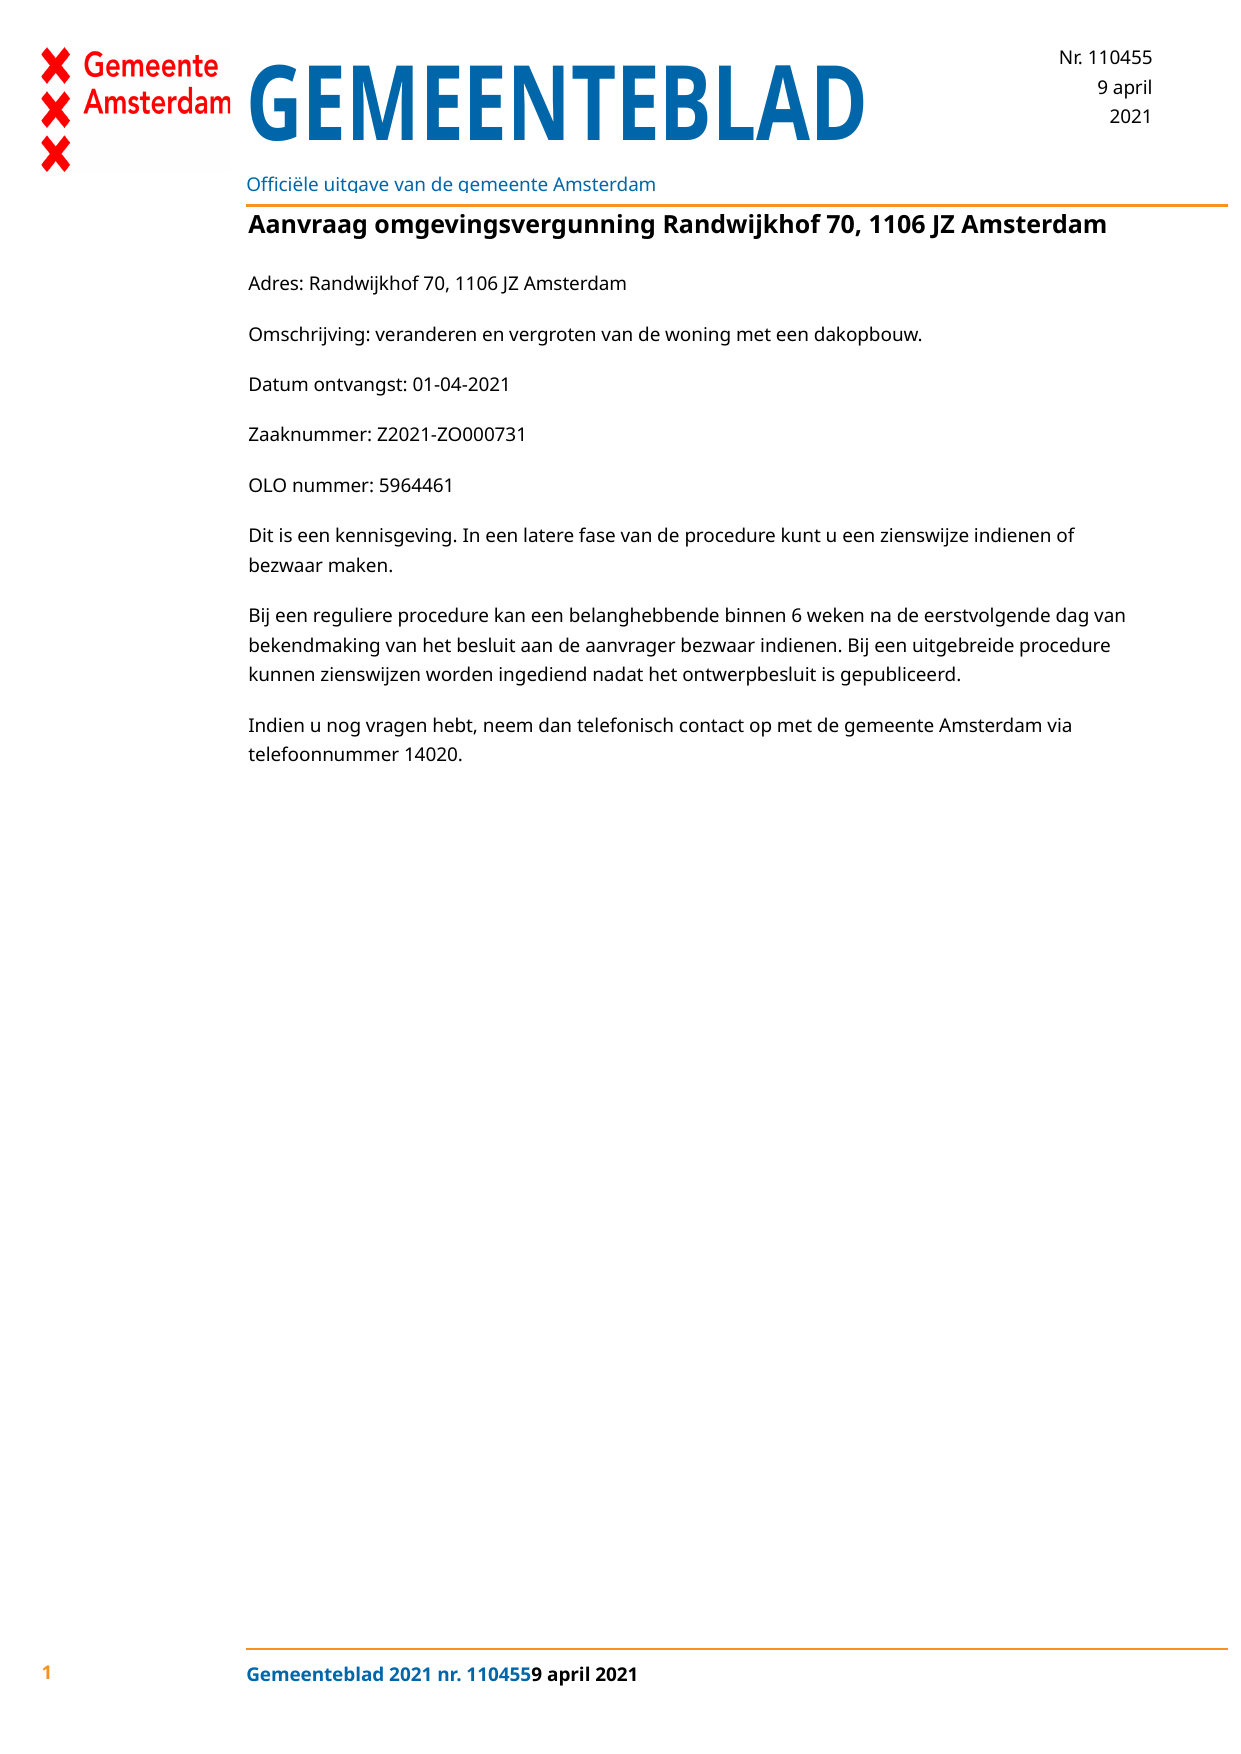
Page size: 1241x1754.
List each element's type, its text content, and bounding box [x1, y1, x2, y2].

text Adres: Randwijkhof 70, 1106 JZ Amsterdam [248, 270, 1152, 296]
text Zaaknummer: Z2021-ZO000731 [248, 422, 1152, 447]
text Datum ontvangst: 01-04-2021 [248, 371, 1152, 397]
text Indien u nog vragen hebt, neem dan telefonisch contact op met de gemeente Amsterdam via telefoonnummer 14020. [248, 712, 1152, 767]
text Omschrijving: veranderen en vergroten van de woning met een dakopbouw. [248, 321, 1152, 346]
text OLO nummer: 5964461 [248, 472, 1152, 498]
text Dit is een kennisgeving. In een latere fase van de procedure kunt u een zienswijze indienen of bezwaar maken. [248, 522, 1152, 578]
text Aanvraag omgevingsvergunning Randwijkhof 70, 1106 JZ Amsterdam [248, 207, 1152, 241]
picture [41, 47, 231, 172]
text Bij een reguliere procedure kan een belanghebbende binnen 6 weken na de eerstvolgende dag van bekendmaking van het besluit aan de aanvrager bezwaar indienen. Bij een uitgebreide procedure kunnen zienswijzen worden ingediend nadat het ontwerpbesluit is gepubliceerd. [248, 602, 1152, 687]
